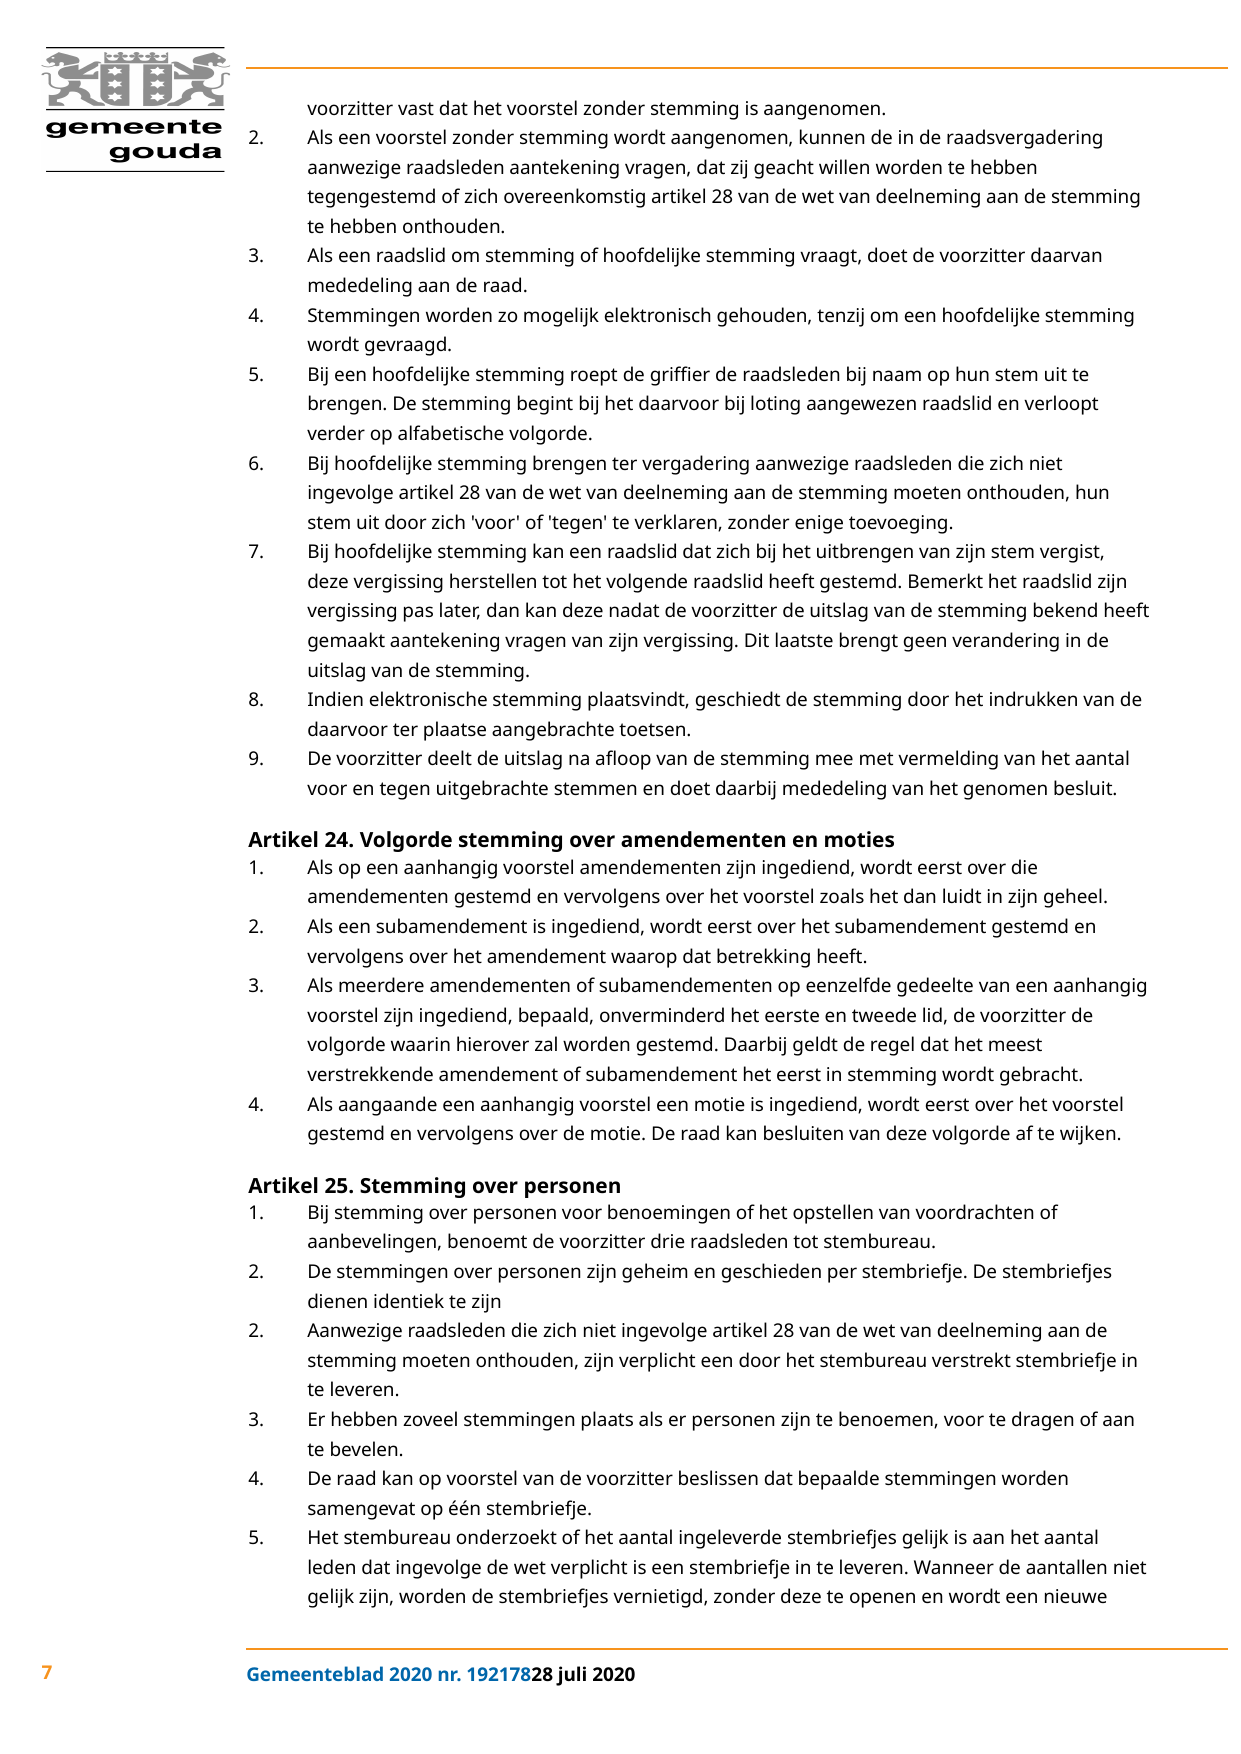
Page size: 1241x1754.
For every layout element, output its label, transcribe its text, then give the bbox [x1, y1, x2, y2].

list Er hebben zoveel stemmingen plaats als er personen zijn te benoemen, voor te dragen of aan te bevelen. [248, 1406, 1152, 1462]
text Artikel 24. Volgorde stemming over amendementen en moties [248, 826, 1152, 854]
list Bij stemming over personen voor benoemingen of het opstellen van voordrachten of aanbevelingen, benoemt de voorzitter drie raadsleden tot stembureau. [248, 1199, 1152, 1254]
list De raad kan op voorstel van de voorzitter beslissen dat bepaalde stemmingen worden samengevat op één stembriefje. [248, 1465, 1152, 1521]
list De stemmingen over personen zijn geheim en geschieden per stembriefje. De stembriefjes dienen identiek te zijn [248, 1258, 1152, 1314]
list Als een raadslid om stemming of hoofdelijke stemming vraagt, doet de voorzitter daarvan mededeling aan de raad. [248, 243, 1152, 298]
picture [41, 47, 231, 172]
list Bij hoofdelijke stemming brengen ter vergadering aanwezige raadsleden die zich niet ingevolge artikel 28 van de wet van deelneming aan de stemming moeten onthouden, hun stem uit door zich 'voor' of 'tegen' te verklaren, zonder enige toevoeging. [248, 450, 1152, 535]
list Bij een hoofdelijke stemming roept de griffier de raadsleden bij naam op hun stem uit te brengen. De stemming begint bij het daarvoor bij loting aangewezen raadslid en verloopt verder op alfabetische volgorde. [248, 361, 1152, 446]
text Artikel 25. Stemming over personen [248, 1171, 1152, 1199]
list Als meerdere amendementen of subamendementen op eenzelfde gedeelte van een aanhangig voorstel zijn ingediend, bepaald, onverminderd het eerste en tweede lid, de voorzitter de volgorde waarin hierover zal worden gestemd. Daarbij geldt de regel dat het meest verstrekkende amendement of subamendement het eerst in stemming wordt gebracht. [248, 972, 1152, 1087]
list Als een voorstel zonder stemming wordt aangenomen, kunnen de in de raadsvergadering aanwezige raadsleden aantekening vragen, dat zij geacht willen worden te hebben tegengestemd of zich overeenkomstig artikel 28 van de wet van deelneming aan de stemming te hebben onthouden. [248, 124, 1152, 239]
list Het stembureau onderzoekt of het aantal ingeleverde stembriefjes gelijk is aan het aantal leden dat ingevolge de wet verplicht is een stembriefje in te leveren. Wanneer de aantallen niet gelijk zijn, worden de stembriefjes vernietigd, zonder deze te openen en wordt een nieuwe [248, 1524, 1152, 1609]
list Als een subamendement is ingediend, wordt eerst over het subamendement gestemd en vervolgens over het amendement waarop dat betrekking heeft. [248, 913, 1152, 968]
list Aanwezige raadsleden die zich niet ingevolge artikel 28 van de wet van deelneming aan de stemming moeten onthouden, zijn verplicht een door het stembureau verstrekt stembriefje in te leveren. [248, 1317, 1152, 1402]
list Als op een aanhangig voorstel amendementen zijn ingediend, wordt eerst over die amendementen gestemd en vervolgens over het voorstel zoals het dan luidt in zijn geheel. [248, 854, 1152, 909]
list Indien elektronische stemming plaatsvindt, geschiedt de stemming door het indrukken van de daarvoor ter plaatse aangebrachte toetsen. [248, 686, 1152, 742]
list Als aangaande een aanhangig voorstel een motie is ingediend, wordt eerst over het voorstel gestemd en vervolgens over de motie. De raad kan besluiten van deze volgorde af te wijken. [248, 1091, 1152, 1146]
list voorzitter vast dat het voorstel zonder stemming is aangenomen. [248, 95, 1152, 121]
list Bij hoofdelijke stemming kan een raadslid dat zich bij het uitbrengen van zijn stem vergist, deze vergissing herstellen tot het volgende raadslid heeft gestemd. Bemerkt het raadslid zijn vergissing pas later, dan kan deze nadat de voorzitter de uitslag van de stemming bekend heeft gemaakt aantekening vragen van zijn vergissing. Dit laatste brengt geen verandering in de uitslag van de stemming. [248, 538, 1152, 683]
list Stemmingen worden zo mogelijk elektronisch gehouden, tenzij om een hoofdelijke stemming wordt gevraagd. [248, 302, 1152, 357]
list De voorzitter deelt de uitslag na afloop van de stemming mee met vermelding van het aantal voor en tegen uitgebrachte stemmen en doet daarbij mededeling van het genomen besluit. [248, 746, 1152, 801]
